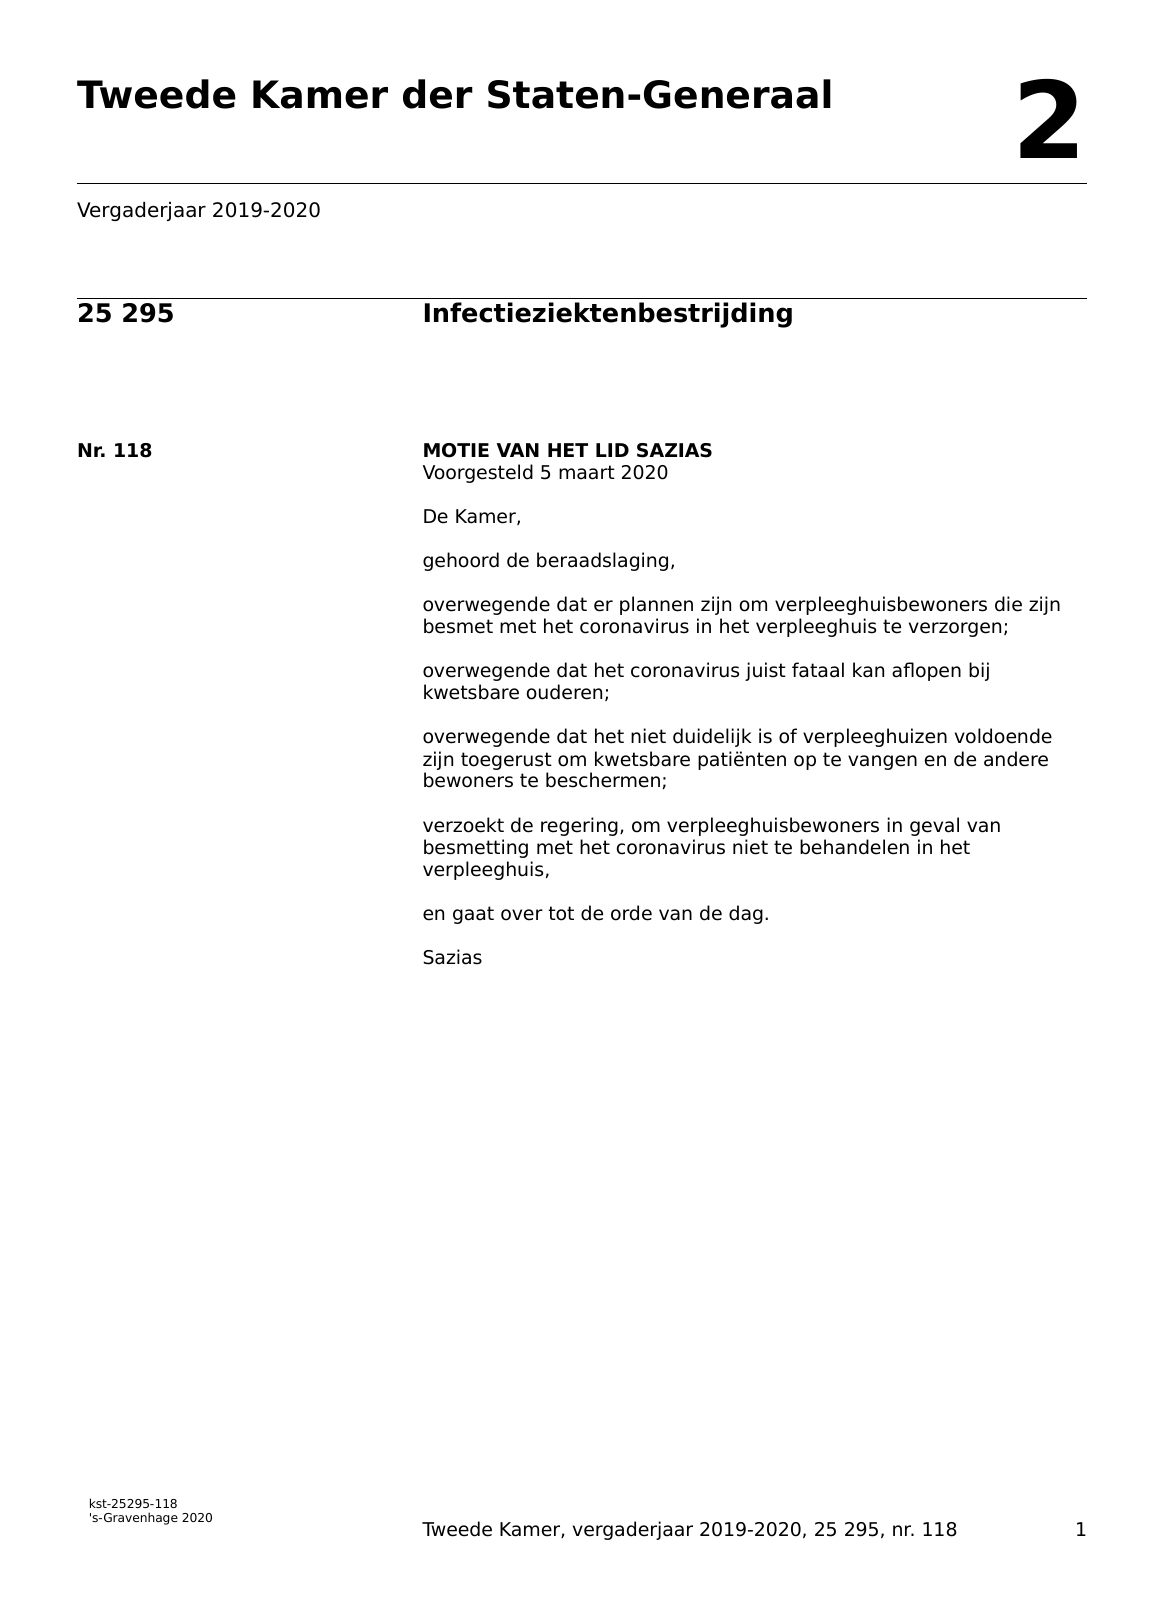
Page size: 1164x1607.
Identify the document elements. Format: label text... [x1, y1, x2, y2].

text overwegende dat het coronavirus juist fataal kan aflopen bij kwetsbare ouderen; [422, 660, 1087, 704]
text kst-25295-118 [88, 1497, 323, 1511]
text overwegende dat er plannen zijn om verpleeghuisbewoners die zijn besmet met het coronavirus in het verpleeghuis te verzorgen; [422, 594, 1087, 638]
text en gaat over tot de orde van de dag. [422, 903, 1087, 925]
text gehoord de beraadslaging, [422, 550, 1087, 572]
table_header Tweede Kamer der Staten-Generaal [77, 59, 886, 183]
text 's-Gravenhage 2020 [88, 1511, 323, 1525]
table_cell Vergaderjaar 2019-2020 [77, 184, 1087, 298]
subtitle 25 295 Infectieziektenbestrijding [77, 299, 1087, 329]
text Sazias [422, 947, 1087, 969]
text verzoekt de regering, om verpleeghuisbewoners in geval van besmetting met het coronavirus niet te behandelen in het verpleeghuis, [422, 814, 1087, 881]
table_header 2 [886, 59, 1087, 183]
text overwegende dat het niet duidelijk is of verpleeghuizen voldoende zijn toegerust om kwetsbare patiënten op te vangen en de andere bewoners te beschermen; [422, 726, 1087, 792]
subtitle Nr. 118 MOTIE VAN HET LID SAZIAS [77, 440, 1087, 462]
text Voorgesteld 5 maart 2020 [422, 462, 1087, 484]
text De Kamer, [422, 506, 1087, 528]
